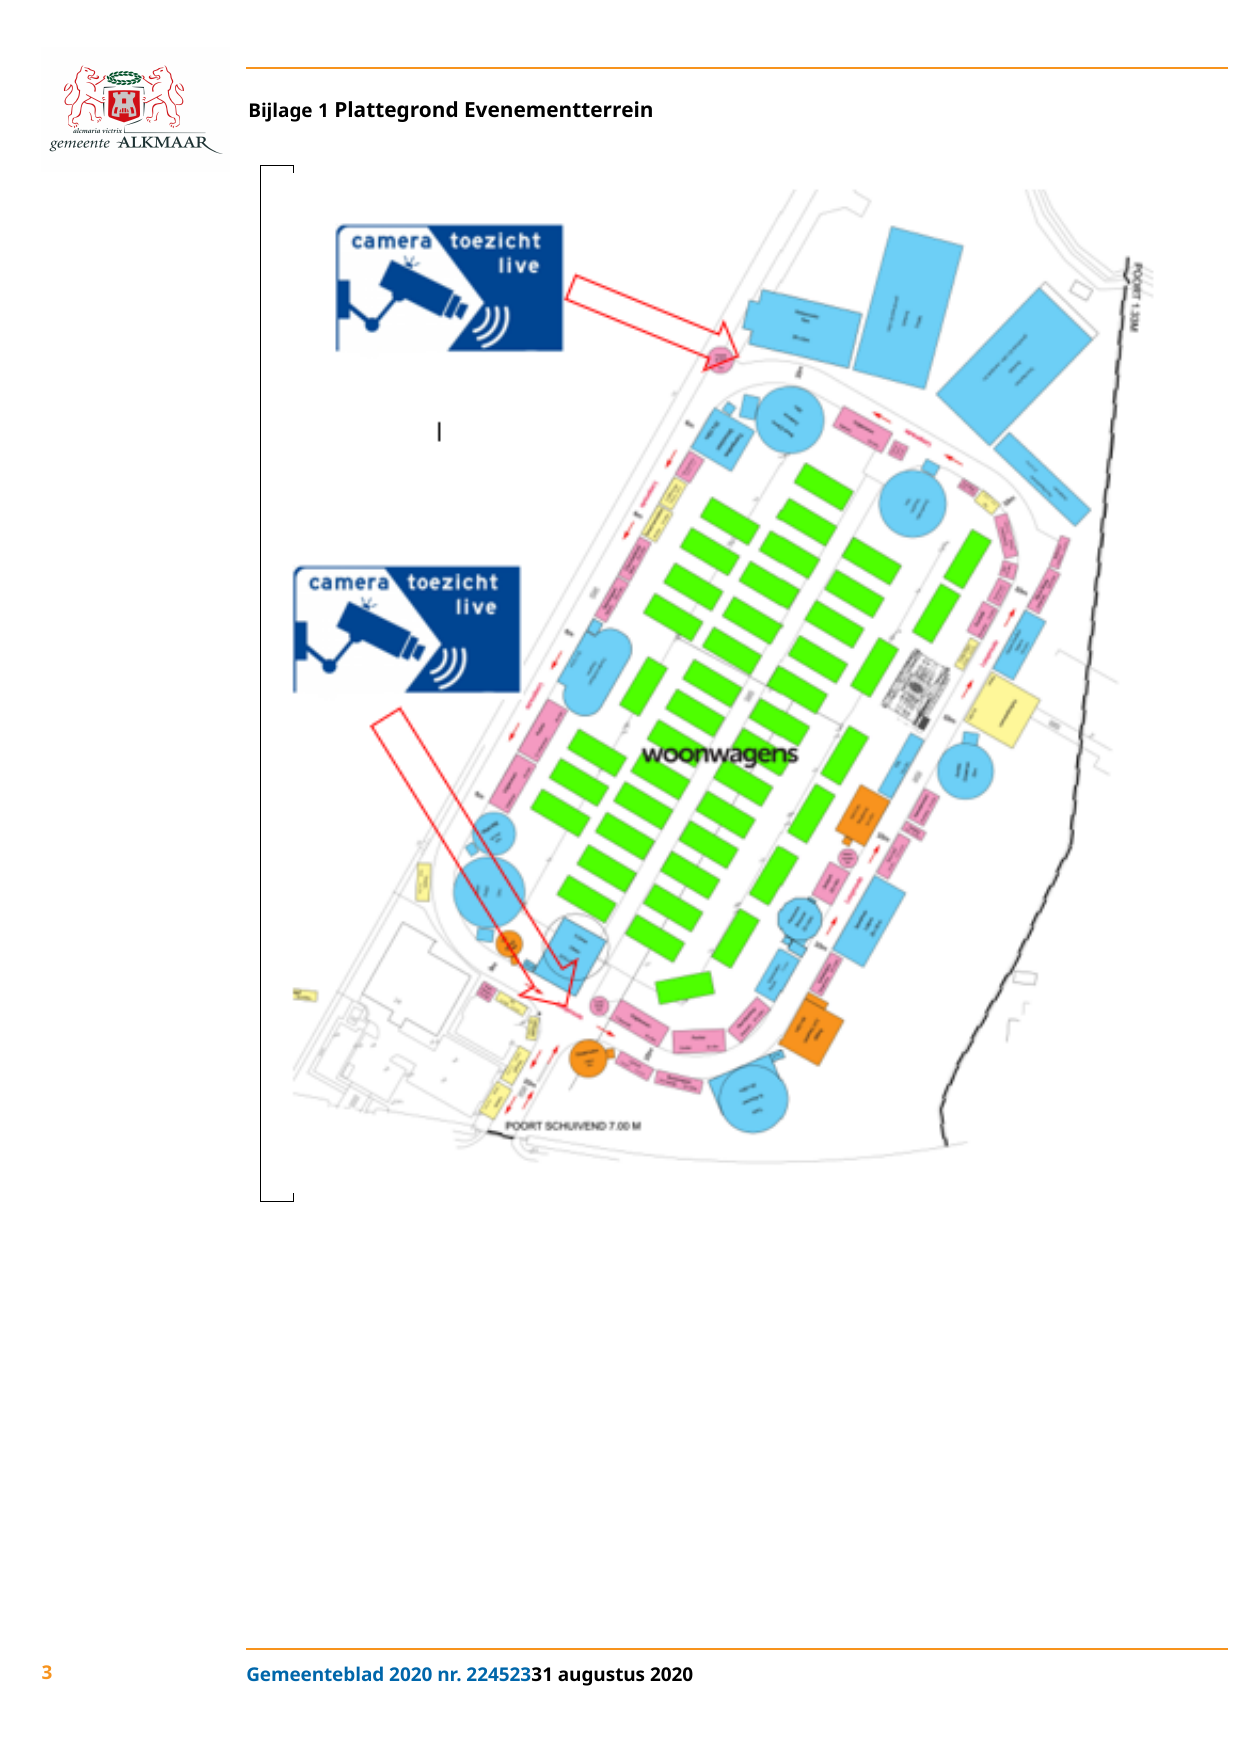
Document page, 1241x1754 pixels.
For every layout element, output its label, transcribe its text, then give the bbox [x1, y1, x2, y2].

picture [41, 47, 231, 172]
text Bijlage 1 Plattegrond Evenementterrein [248, 95, 1152, 123]
picture [268, 173, 1173, 1193]
